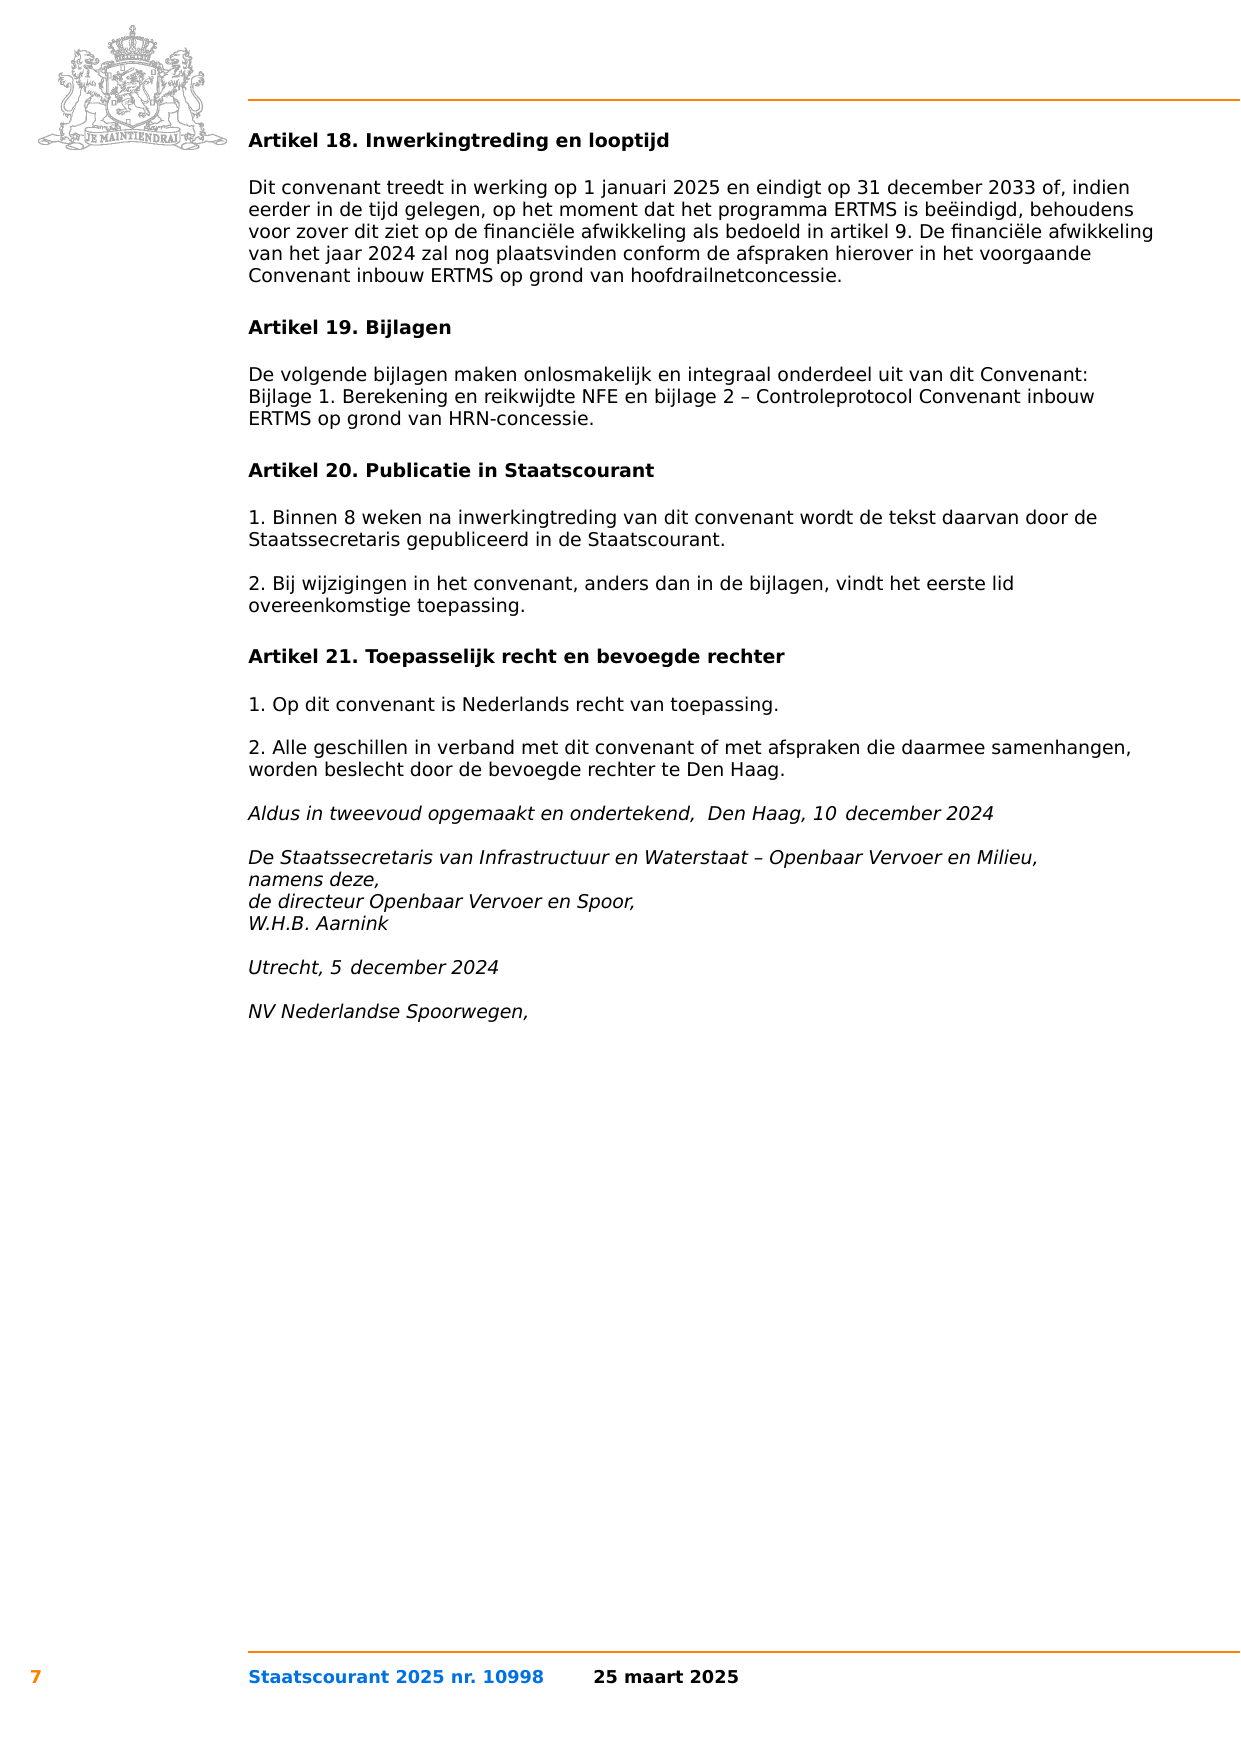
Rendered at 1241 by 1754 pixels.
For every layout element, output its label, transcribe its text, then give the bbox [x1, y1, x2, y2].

text NV Nederlandse Spoorwegen, [248, 1001, 1163, 1023]
text Dit convenant treedt in werking op 1 januari 2025 en eindigt op 31 december 2033 of, indien eerder in de tijd gelegen, op het moment dat het programma ERTMS is beëindigd, behoudens voor zover dit ziet op de financiële afwikkeling als bedoeld in artikel 9. De financiële afwikkeling van het jaar 2024 zal nog plaatsvinden conform de afspraken hierover in het voorgaande Convenant inbouw ERTMS op grond van hoofdrailnetconcessie. [248, 177, 1163, 287]
text Utrecht, 5 december 2024 [248, 957, 1163, 979]
text 2. Bij wijzigingen in het convenant, anders dan in de bijlagen, vindt het eerste lid overeenkomstige toepassing. [248, 572, 1163, 616]
text De Staatssecretaris van Infrastructuur en Waterstaat – Openbaar Vervoer en Milieu, namens deze, de directeur Openbaar Vervoer en Spoor, W.H.B. Aarnink [248, 847, 1163, 935]
subtitle Artikel 21. Toepasselijk recht en bevoegde rechter [248, 646, 1163, 668]
subtitle Artikel 19. Bijlagen [248, 317, 1163, 339]
text 1. Op dit convenant is Nederlands recht van toepassing. [248, 693, 1163, 715]
text Aldus in tweevoud opgemaakt en ondertekend, Den Haag, 10 december 2024 [248, 803, 1163, 825]
picture [38, 25, 227, 150]
text 1. Binnen 8 weken na inwerkingtreding van dit convenant wordt de tekst daarvan door de Staatssecretaris gepubliceerd in de Staatscourant. [248, 507, 1163, 551]
subtitle Artikel 18. Inwerkingtreding en looptijd [248, 130, 1163, 152]
text De volgende bijlagen maken onlosmakelijk en integraal onderdeel uit van dit Convenant: Bijlage 1. Berekening en reikwijdte NFE en bijlage 2 – Controleprotocol Convenant inbouw ERTMS op grond van HRN-concessie. [248, 364, 1163, 430]
text 2. Alle geschillen in verband met dit convenant of met afspraken die daarmee samenhangen, worden beslecht door de bevoegde rechter te Den Haag. [248, 737, 1163, 781]
subtitle Artikel 20. Publicatie in Staatscourant [248, 460, 1163, 482]
